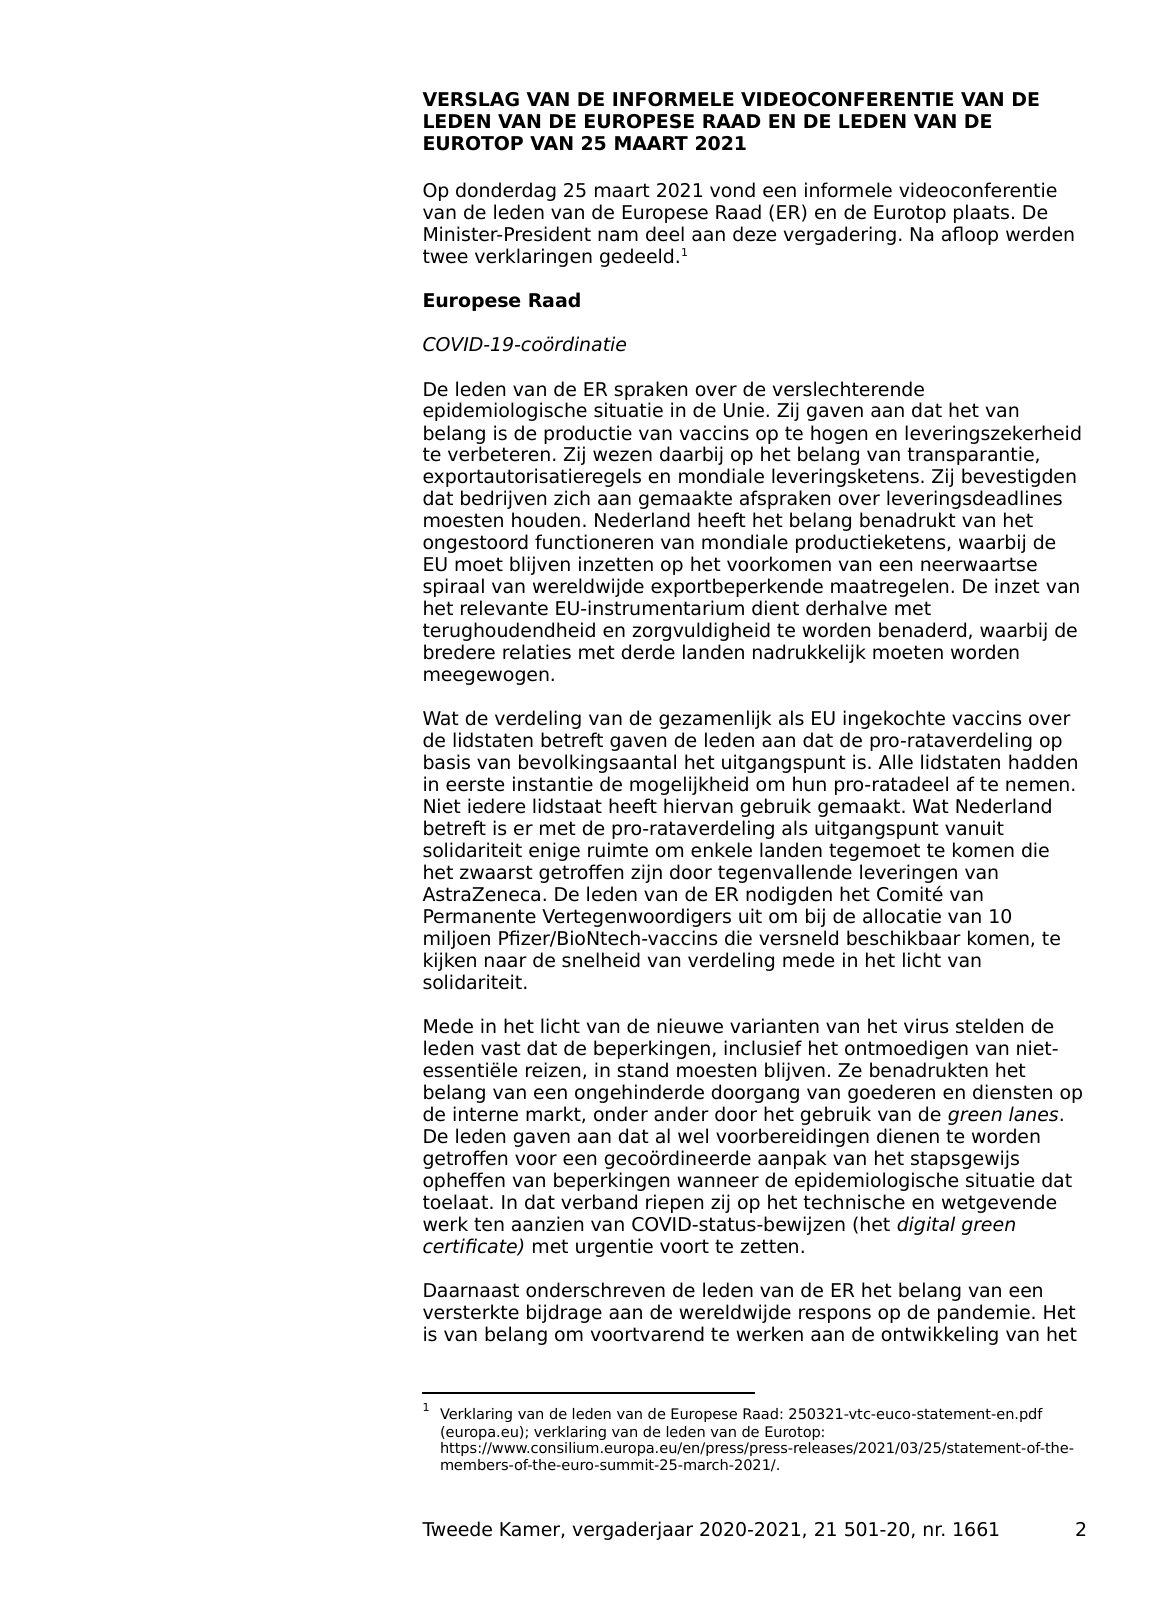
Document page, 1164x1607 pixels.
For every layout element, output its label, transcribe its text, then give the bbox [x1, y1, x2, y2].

text Verklaring van de leden van de Europese Raad: 250321-vtc-euco-statement-en.pdf (europa.eu); verklaring van de leden van de Eurotop: https://www.consilium.europa.eu/en/press/press-releases/2021/03/25/statement-of-the-members-of-the-euro-summit-25-march-2021/. [422, 1402, 1087, 1474]
subtitle COVID-19-coördinatie [422, 334, 1087, 356]
subtitle Europese Raad [422, 290, 1087, 312]
text Op donderdag 25 maart 2021 vond een informele videoconferentie van de leden van de Europese Raad (ER) en de Eurotop plaats. De Minister-President nam deel aan deze vergadering. Na afloop werden twee verklaringen gedeeld. [422, 180, 1087, 268]
text Daarnaast onderschreven de leden van de ER het belang van een versterkte bijdrage aan de wereldwijde respons op de pandemie. Het is van belang om voortvarend te werken aan de ontwikkeling van het [422, 1280, 1087, 1346]
text Wat de verdeling van de gezamenlijk als EU ingekochte vaccins over de lidstaten betreft gaven de leden aan dat de pro-rataverdeling op basis van bevolkingsaantal het uitgangspunt is. Alle lidstaten hadden in eerste instantie de mogelijkheid om hun pro-ratadeel af te nemen. Niet iedere lidstaat heeft hiervan gebruik gemaakt. Wat Nederland betreft is er met de pro-rataverdeling als uitgangspunt vanuit solidariteit enige ruimte om enkele landen tegemoet te komen die het zwaarst getroffen zijn door tegenvallende leveringen van AstraZeneca. De leden van de ER nodigden het Comité van Permanente Vertegenwoordigers uit om bij de allocatie van 10 miljoen Pfizer/BioNtech-vaccins die versneld beschikbaar komen, te kijken naar de snelheid van verdeling mede in het licht van solidariteit. [422, 708, 1087, 994]
text Mede in het licht van de nieuwe varianten van het virus stelden de leden vast dat de beperkingen, inclusief het ontmoedigen van niet-essentiële reizen, in stand moesten blijven. Ze benadrukten het belang van een ongehinderde doorgang van goederen en diensten op de interne markt, onder ander door het gebruik van de green lanes. De leden gaven aan dat al wel voorbereidingen dienen te worden getroffen voor een gecoördineerde aanpak van het stapsgewijs opheffen van beperkingen wanneer de epidemiologische situatie dat toelaat. In dat verband riepen zij op het technische en wetgevende werk ten aanzien van COVID-status-bewijzen (het digital green certificate) met urgentie voort te zetten. [422, 1016, 1087, 1258]
text De leden van de ER spraken over de verslechterende epidemiologische situatie in de Unie. Zij gaven aan dat het van belang is de productie van vaccins op te hogen en leveringszekerheid te verbeteren. Zij wezen daarbij op het belang van transparantie, exportautorisatieregels en mondiale leveringsketens. Zij bevestigden dat bedrijven zich aan gemaakte afspraken over leveringsdeadlines moesten houden. Nederland heeft het belang benadrukt van het ongestoord functioneren van mondiale productieketens, waarbij de EU moet blijven inzetten op het voorkomen van een neerwaartse spiraal van wereldwijde exportbeperkende maatregelen. De inzet van het relevante EU-instrumentarium dient derhalve met terughoudendheid en zorgvuldigheid te worden benaderd, waarbij de bredere relaties met derde landen nadrukkelijk moeten worden meegewogen. [422, 378, 1087, 686]
subtitle VERSLAG VAN DE INFORMELE VIDEOCONFERENTIE VAN DE LEDEN VAN DE EUROPESE RAAD EN DE LEDEN VAN DE EUROTOP VAN 25 MAART 2021 [422, 89, 1087, 155]
